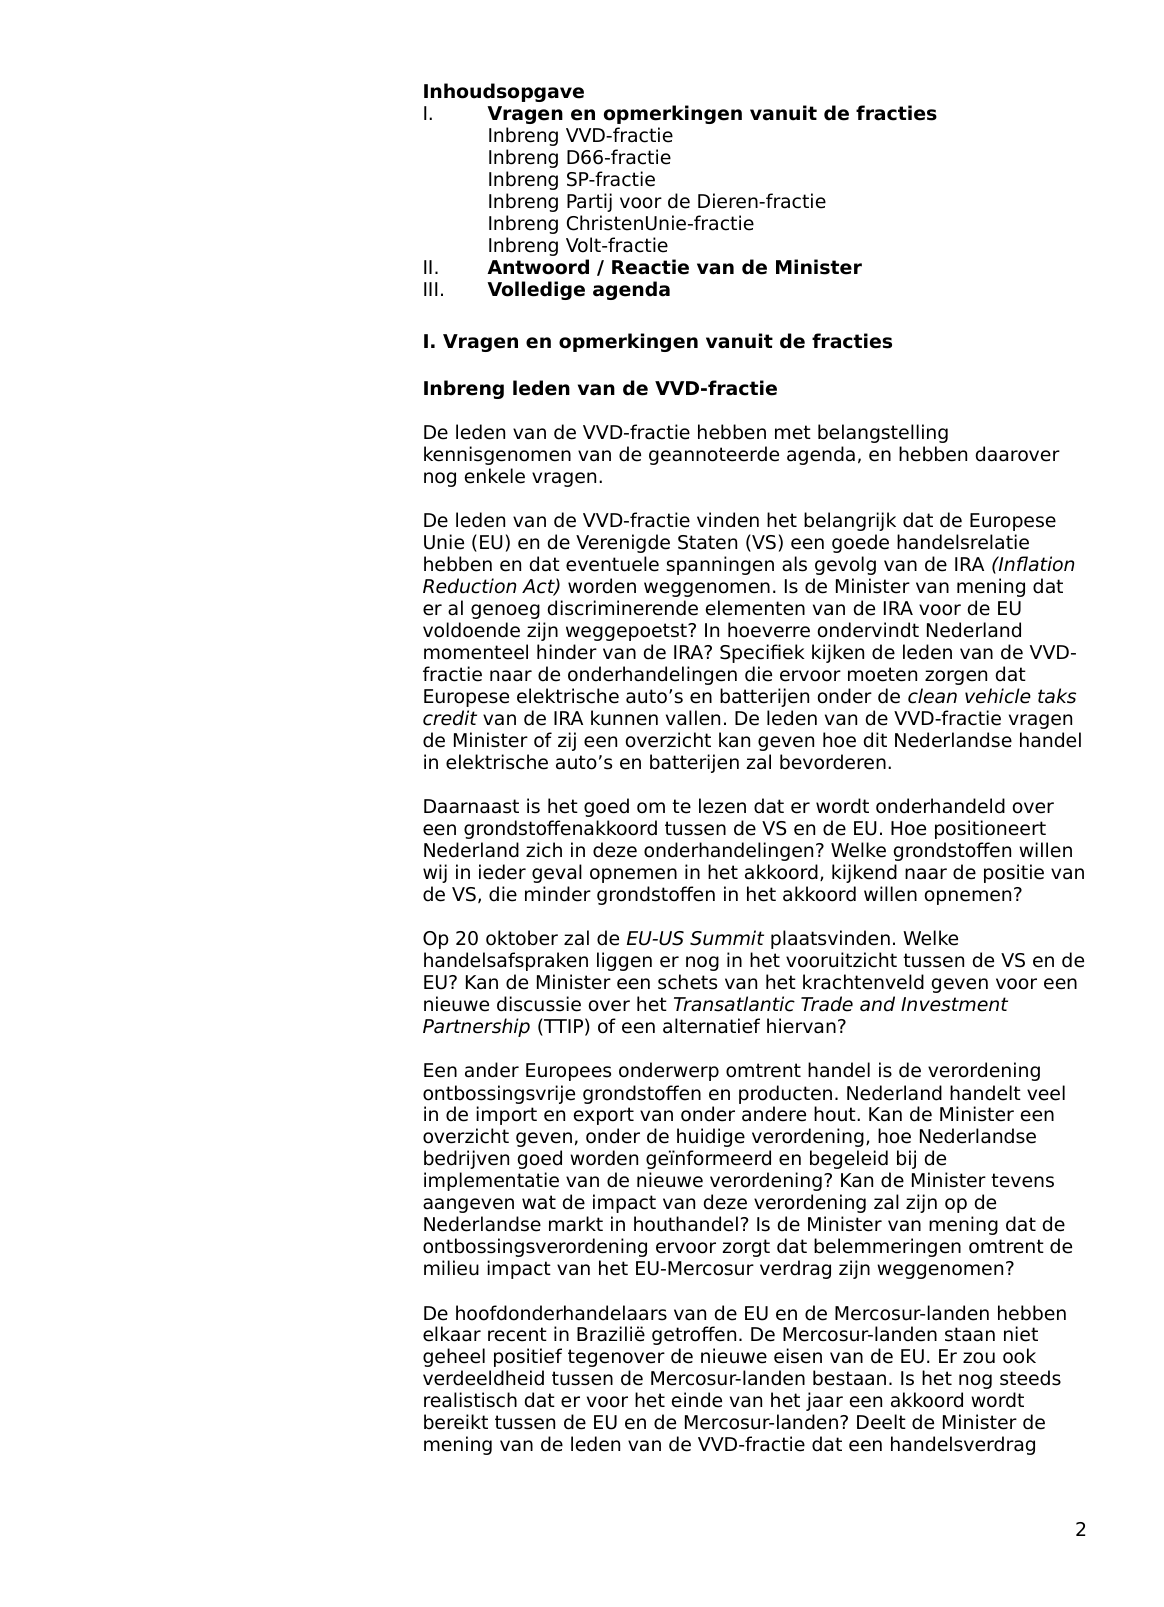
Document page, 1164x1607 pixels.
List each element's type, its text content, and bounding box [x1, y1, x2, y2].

text Inbreng VVD-fractie [487, 125, 1087, 147]
text Op 20 oktober zal de EU-US Summit plaatsvinden. Welke handelsafspraken liggen er nog in het vooruitzicht tussen de VS en de EU? Kan de Minister een schets van het krachtenveld geven voor een nieuwe discussie over het Transatlantic Trade and Investment Partnership (TTIP) of een alternatief hiervan? [422, 928, 1087, 1038]
text I. Vragen en opmerkingen vanuit de fracties [422, 103, 1087, 125]
text Daarnaast is het goed om te lezen dat er wordt onderhandeld over een grondstoffenakkoord tussen de VS en de EU. Hoe positioneert Nederland zich in deze onderhandelingen? Welke grondstoffen willen wij in ieder geval opnemen in het akkoord, kijkend naar de positie van de VS, die minder grondstoffen in het akkoord willen opnemen? [422, 796, 1087, 906]
subtitle Inhoudsopgave [422, 81, 1087, 103]
text Een ander Europees onderwerp omtrent handel is de verordening ontbossingsvrije grondstoffen en producten. Nederland handelt veel in de import en export van onder andere hout. Kan de Minister een overzicht geven, onder de huidige verordening, hoe Nederlandse bedrijven goed worden geïnformeerd en begeleid bij de implementatie van de nieuwe verordening? Kan de Minister tevens aangeven wat de impact van deze verordening zal zijn op de Nederlandse markt in houthandel? Is de Minister van mening dat de ontbossingsverordening ervoor zorgt dat belemmeringen omtrent de milieu impact van het EU-Mercosur verdrag zijn weggenomen? [422, 1060, 1087, 1280]
text De leden van de VVD-fractie hebben met belangstelling kennisgenomen van de geannoteerde agenda, en hebben daarover nog enkele vragen. [422, 422, 1087, 488]
text De hoofdonderhandelaars van de EU en de Mercosur-landen hebben elkaar recent in Brazilië getroffen. De Mercosur-landen staan niet geheel positief tegenover de nieuwe eisen van de EU. Er zou ook verdeeldheid tussen de Mercosur-landen bestaan. Is het nog steeds realistisch dat er voor het einde van het jaar een akkoord wordt bereikt tussen de EU en de Mercosur-landen? Deelt de Minister de mening van de leden van de VVD-fractie dat een handelsverdrag [422, 1302, 1087, 1456]
text Inbreng SP-fractie [487, 169, 1087, 191]
subtitle Inbreng leden van de VVD-fractie [422, 378, 1087, 400]
text Inbreng ChristenUnie-fractie [487, 213, 1087, 235]
text III. Volledige agenda [422, 279, 1087, 301]
text Inbreng Volt-fractie [487, 235, 1087, 257]
text Inbreng D66-fractie [487, 147, 1087, 169]
text II. Antwoord / Reactie van de Minister [422, 257, 1087, 279]
text Inbreng Partij voor de Dieren-fractie [487, 191, 1087, 213]
subtitle I. Vragen en opmerkingen vanuit de fracties [422, 331, 1087, 353]
text De leden van de VVD-fractie vinden het belangrijk dat de Europese Unie (EU) en de Verenigde Staten (VS) een goede handelsrelatie hebben en dat eventuele spanningen als gevolg van de IRA (Inflation Reduction Act) worden weggenomen. Is de Minister van mening dat er al genoeg discriminerende elementen van de IRA voor de EU voldoende zijn weggepoetst? In hoeverre ondervindt Nederland momenteel hinder van de IRA? Specifiek kijken de leden van de VVD-fractie naar de onderhandelingen die ervoor moeten zorgen dat Europese elektrische auto’s en batterijen onder de clean vehicle taks credit van de IRA kunnen vallen. De leden van de VVD-fractie vragen de Minister of zij een overzicht kan geven hoe dit Nederlandse handel in elektrische auto’s en batterijen zal bevorderen. [422, 510, 1087, 774]
